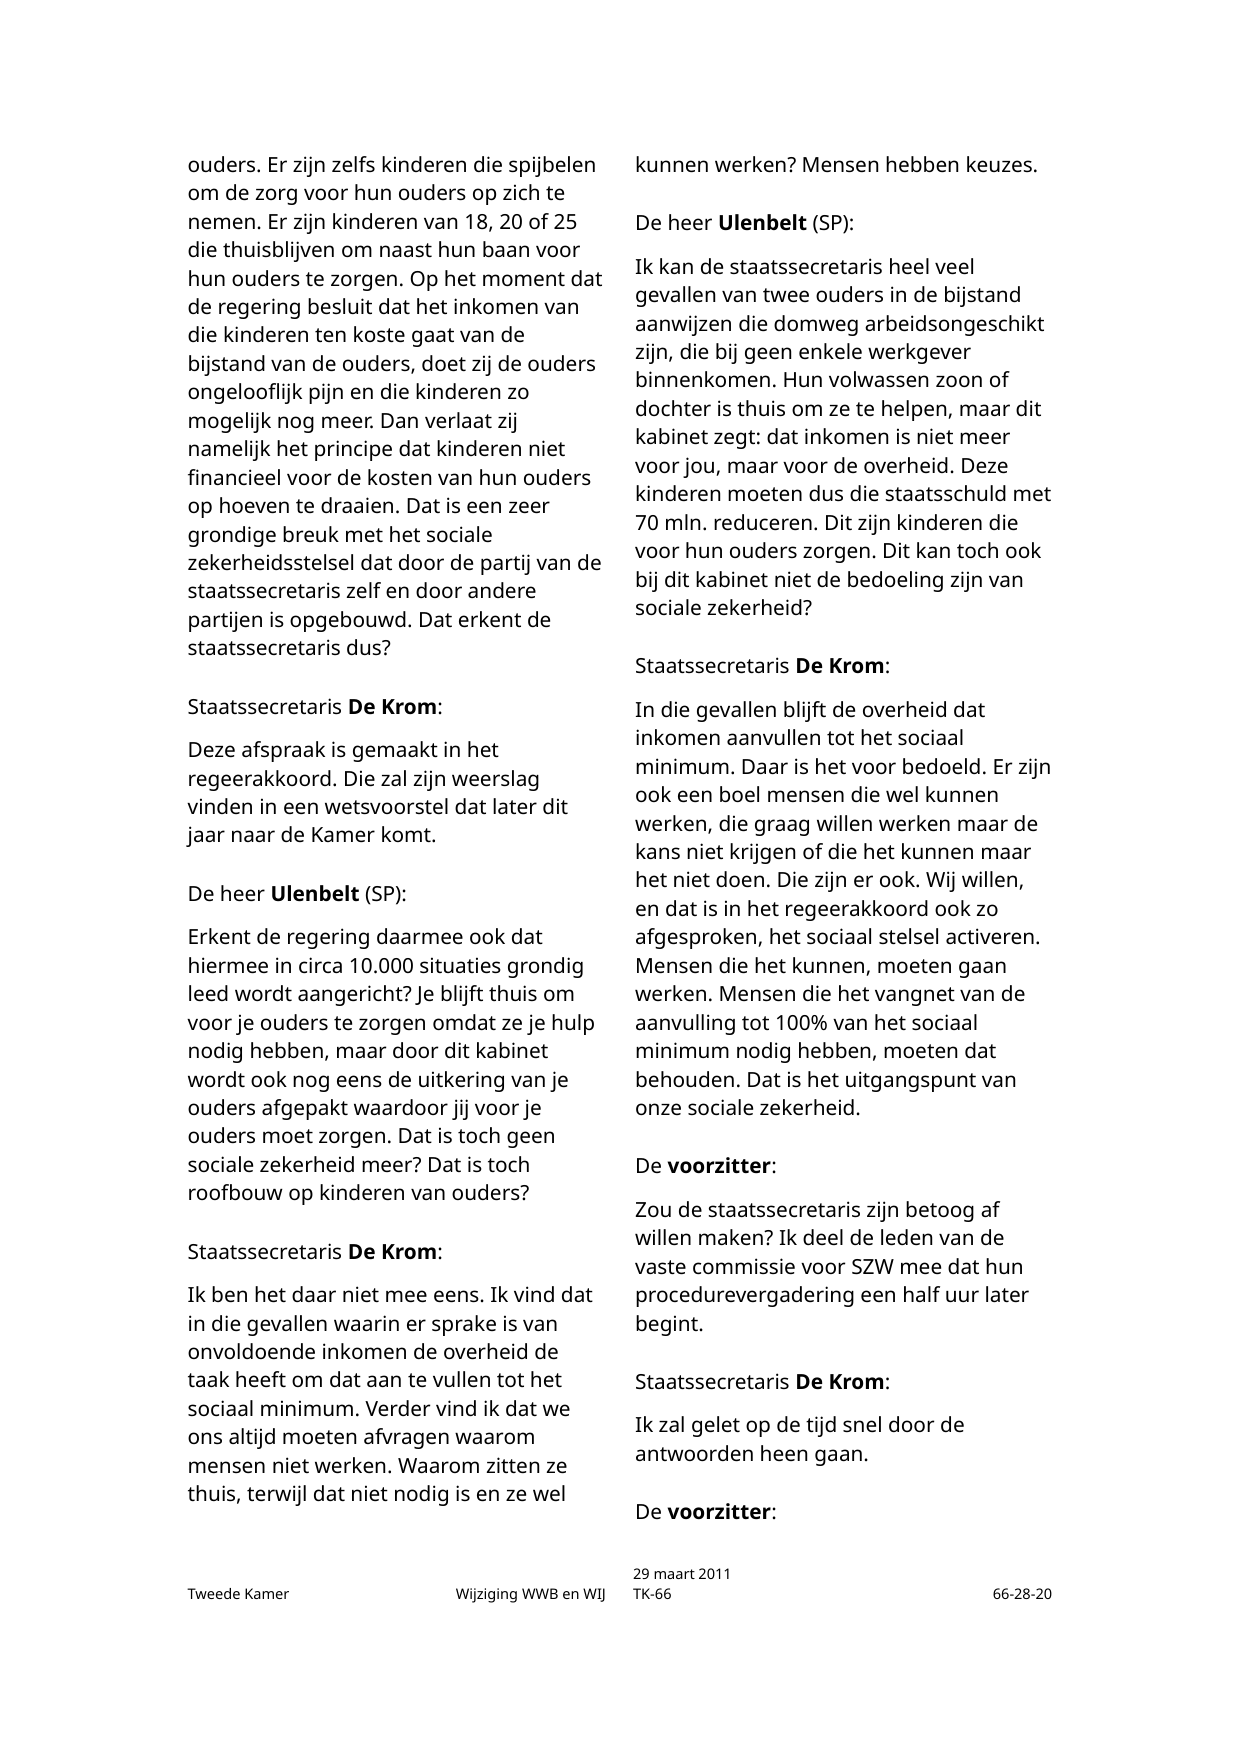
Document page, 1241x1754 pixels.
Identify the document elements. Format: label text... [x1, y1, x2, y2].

text De heer Ulenbelt (SP): [187, 879, 605, 907]
text kunnen werken? Mensen hebben keuzes. [635, 150, 1053, 178]
text In die gevallen blijft de overheid dat inkomen aanvullen tot het sociaal minimum. Daar is het voor bedoeld. Er zijn ook een boel mensen die wel kunnen werken, die graag willen werken maar de kans niet krijgen of die het kunnen maar het niet doen. Die zijn er ook. Wij willen, en dat is in het regeerakkoord ook zo afgesproken, het sociaal stelsel activeren. Mensen die het kunnen, moeten gaan werken. Mensen die het vangnet van de aanvulling tot 100% van het sociaal minimum nodig hebben, moeten dat behouden. Dat is het uitgangspunt van onze sociale zekerheid. [635, 695, 1053, 1122]
text Ik ben het daar niet mee eens. Ik vind dat in die gevallen waarin er sprake is van onvoldoende inkomen de overheid de taak heeft om dat aan te vullen tot het sociaal minimum. Verder vind ik dat we ons altijd moeten afvragen waarom mensen niet werken. Waarom zitten ze thuis, terwijl dat niet nodig is en ze wel [187, 1280, 605, 1508]
text Staatssecretaris De Krom: [635, 1367, 1053, 1396]
text Erkent de regering daarmee ook dat hiermee in circa 10.000 situaties grondig leed wordt aangericht? Je blijft thuis om voor je ouders te zorgen omdat ze je hulp nodig hebben, maar door dit kabinet wordt ook nog eens de uitkering van je ouders afgepakt waardoor jij voor je ouders moet zorgen. Dat is toch geen sociale zekerheid meer? Dat is toch roofbouw op kinderen van ouders? [187, 922, 605, 1207]
text Staatssecretaris De Krom: [187, 692, 605, 720]
text De voorzitter: [635, 1497, 1053, 1526]
text De heer Ulenbelt (SP): [635, 208, 1053, 237]
text Ik zal gelet op de tijd snel door de antwoorden heen gaan. [635, 1411, 1053, 1467]
text ouders. Er zijn zelfs kinderen die spijbelen om de zorg voor hun ouders op zich te nemen. Er zijn kinderen van 18, 20 of 25 die thuisblijven om naast hun baan voor hun ouders te zorgen. Op het moment dat de regering besluit dat het inkomen van die kinderen ten koste gaat van de bijstand van de ouders, doet zij de ouders ongelooflijk pijn en die kinderen zo mogelijk nog meer. Dan verlaat zij namelijk het principe dat kinderen niet financieel voor de kosten van hun ouders op hoeven te draaien. Dat is een zeer grondige breuk met het sociale zekerheidsstelsel dat door de partij van de staatssecretaris zelf en door andere partijen is opgebouwd. Dat erkent de staatssecretaris dus? [187, 150, 605, 662]
text Zou de staatssecretaris zijn betoog af willen maken? Ik deel de leden van de vaste commissie voor SZW mee dat hun procedurevergadering een half uur later begint. [635, 1195, 1053, 1337]
text Ik kan de staatssecretaris heel veel gevallen van twee ouders in de bijstand aanwijzen die domweg arbeidsongeschikt zijn, die bij geen enkele werkgever binnenkomen. Hun volwassen zoon of dochter is thuis om ze te helpen, maar dit kabinet zegt: dat inkomen is niet meer voor jou, maar voor de overheid. Deze kinderen moeten dus die staatsschuld met 70 mln. reduceren. Dit zijn kinderen die voor hun ouders zorgen. Dit kan toch ook bij dit kabinet niet de bedoeling zijn van sociale zekerheid? [635, 252, 1053, 622]
text Deze afspraak is gemaakt in het regeerakkoord. Die zal zijn weerslag vinden in een wetsvoorstel dat later dit jaar naar de Kamer komt. [187, 735, 605, 849]
text Staatssecretaris De Krom: [187, 1237, 605, 1265]
text De voorzitter: [635, 1152, 1053, 1180]
text Staatssecretaris De Krom: [635, 652, 1053, 680]
